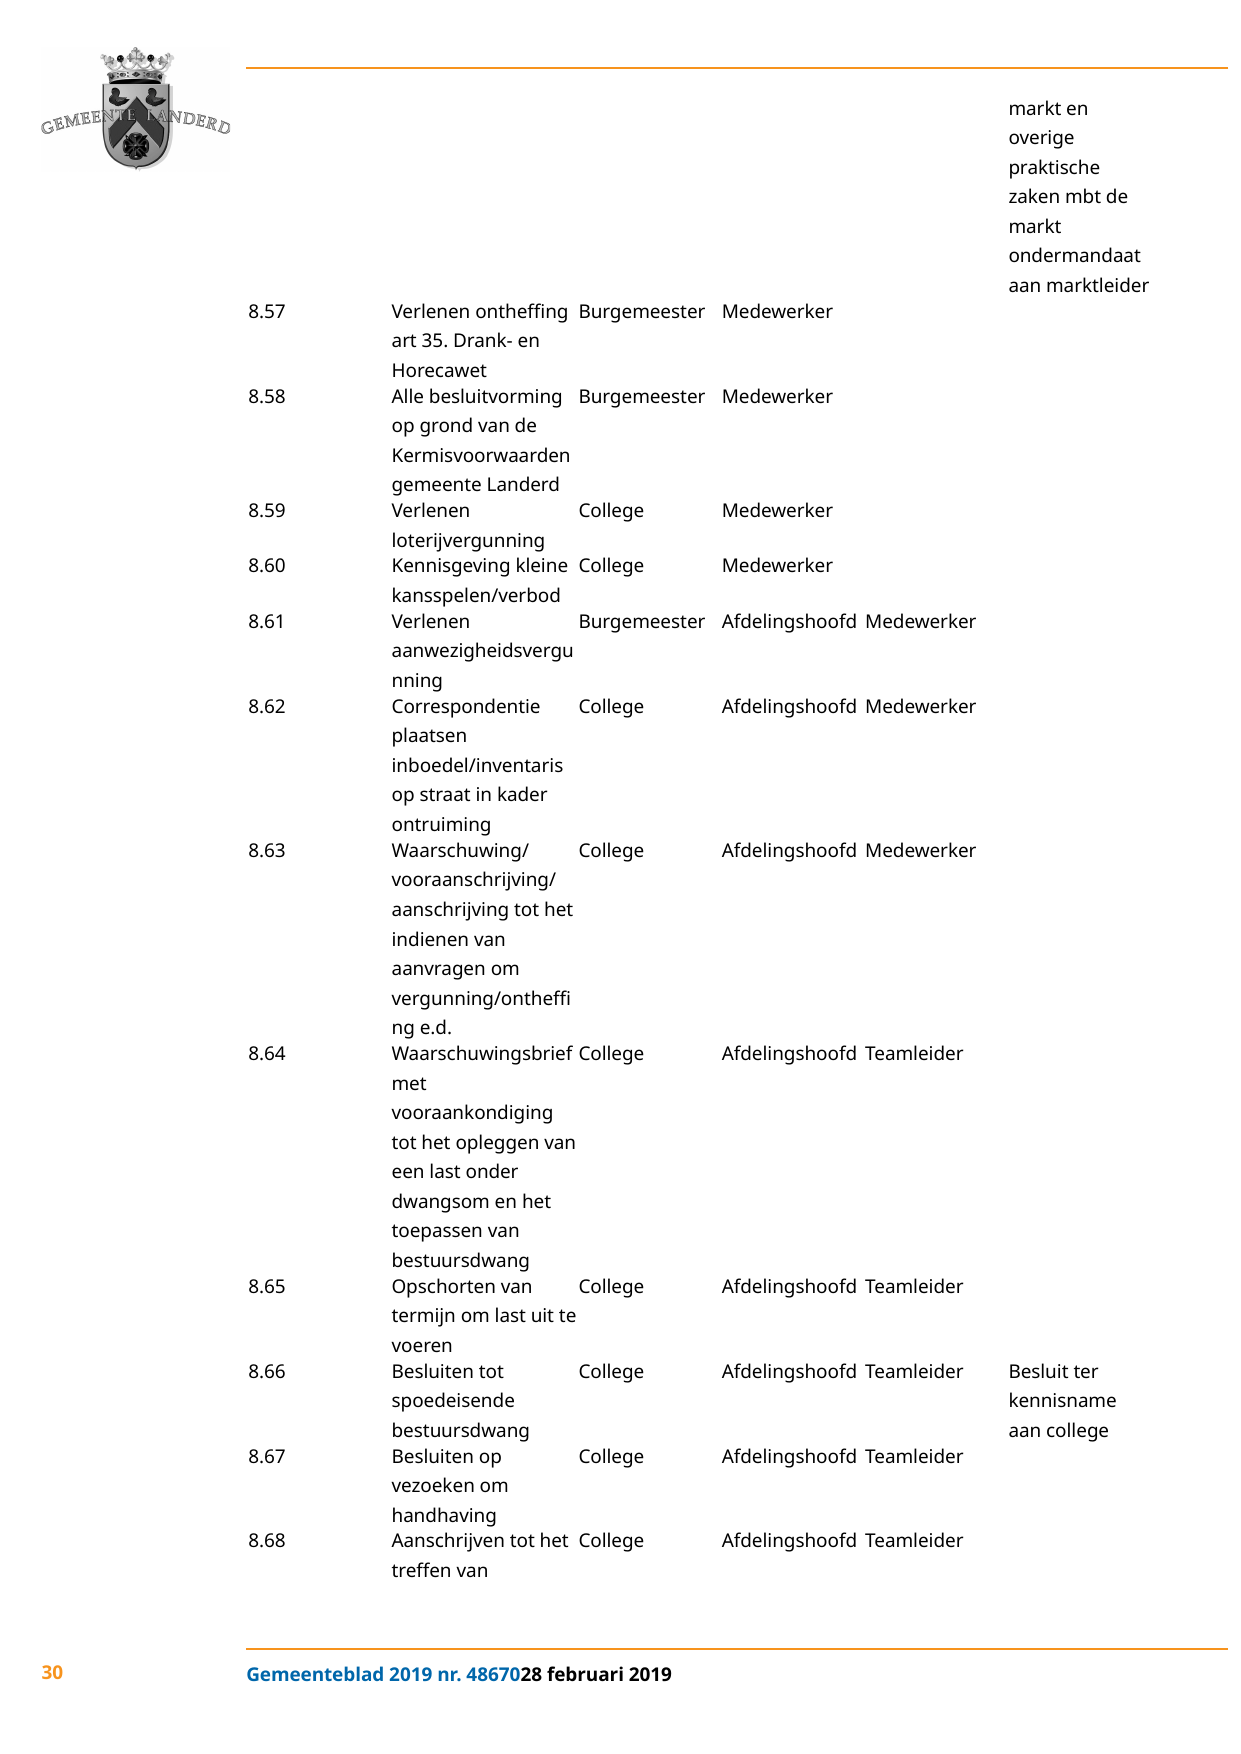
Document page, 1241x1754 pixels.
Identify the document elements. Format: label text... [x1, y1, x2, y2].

table_cell 8.66 [248, 1358, 391, 1443]
table_cell Kennisgeving kleine kansspelen/verbod [391, 553, 578, 608]
table_cell Besluiten op vezoeken om handhaving [391, 1443, 578, 1528]
table_cell Besluit ter kennisname aan college [1008, 1358, 1152, 1443]
table_cell [865, 95, 1008, 298]
table_cell 8.60 [248, 553, 391, 608]
table_cell 8.62 [248, 693, 391, 837]
table_cell [1008, 837, 1152, 1040]
table_cell [1008, 553, 1152, 608]
table_cell Verlenen aanwezigheidsvergunning [391, 608, 578, 693]
table_cell [391, 95, 578, 298]
table_cell [1008, 498, 1152, 553]
table_cell Afdelingshoofd [722, 608, 865, 693]
table_cell College [578, 1528, 722, 1583]
table_cell Waarschuwing/vooraanschrijving/ aanschrijving tot het indienen van aanvragen om vergunning/ontheffing e.d. [391, 837, 578, 1040]
table_cell [1008, 1273, 1152, 1358]
table_cell Medewerker [722, 383, 865, 497]
table_cell College [578, 837, 722, 1040]
table_cell [865, 298, 1008, 383]
table_cell 8.64 [248, 1040, 391, 1273]
table_cell Afdelingshoofd [722, 1358, 865, 1443]
table_cell Medewerker [865, 608, 1008, 693]
table_cell Verlenen loterijvergunning [391, 498, 578, 553]
table_cell [865, 383, 1008, 497]
table_cell [578, 95, 722, 298]
picture [41, 47, 231, 172]
table_cell 8.59 [248, 498, 391, 553]
table_cell markt en overige praktische zaken mbt de markt ondermandaat aan marktleider [1008, 95, 1152, 298]
table_cell Medewerker [865, 693, 1008, 837]
table_cell Medewerker [722, 498, 865, 553]
table_cell 8.67 [248, 1443, 391, 1528]
table_cell [1008, 1443, 1152, 1528]
table_cell [248, 95, 391, 298]
table_cell [1008, 1040, 1152, 1273]
table_cell Aanschrijven tot het treffen van [391, 1528, 578, 1583]
table_cell [865, 553, 1008, 608]
table_cell [1008, 1528, 1152, 1583]
table_cell Medewerker [865, 837, 1008, 1040]
table_cell 8.68 [248, 1528, 391, 1583]
table_cell 8.58 [248, 383, 391, 497]
table_cell 8.57 [248, 298, 391, 383]
table_cell Afdelingshoofd [722, 1273, 865, 1358]
table_cell 8.63 [248, 837, 391, 1040]
table_cell Teamleider [865, 1273, 1008, 1358]
table_cell Afdelingshoofd [722, 1443, 865, 1528]
table_cell Verlenen ontheffing art 35. Drank- en Horecawet [391, 298, 578, 383]
table_cell Teamleider [865, 1040, 1008, 1273]
table_cell [1008, 608, 1152, 693]
table_cell College [578, 1273, 722, 1358]
table_cell [722, 95, 865, 298]
table_cell Besluiten tot spoedeisende bestuursdwang [391, 1358, 578, 1443]
table_cell Afdelingshoofd [722, 1040, 865, 1273]
table_cell College [578, 1358, 722, 1443]
table_cell Burgemeester [578, 608, 722, 693]
table_cell College [578, 1443, 722, 1528]
table_cell College [578, 1040, 722, 1273]
table_cell [1008, 298, 1152, 383]
table_cell Correspondentie plaatsen inboedel/inventaris op straat in kader ontruiming [391, 693, 578, 837]
table_cell College [578, 498, 722, 553]
table_cell [1008, 383, 1152, 497]
table_cell Medewerker [722, 298, 865, 383]
table_cell Afdelingshoofd [722, 693, 865, 837]
table_cell Teamleider [865, 1443, 1008, 1528]
table_cell Afdelingshoofd [722, 837, 865, 1040]
table_cell 8.65 [248, 1273, 391, 1358]
table_cell Waarschuwingsbrief met vooraankondiging tot het opleggen van een last onder dwangsom en het toepassen van bestuursdwang [391, 1040, 578, 1273]
table_cell Burgemeester [578, 298, 722, 383]
table_cell Teamleider [865, 1358, 1008, 1443]
table_cell Opschorten van termijn om last uit te voeren [391, 1273, 578, 1358]
table_cell Afdelingshoofd [722, 1528, 865, 1583]
table_cell 8.61 [248, 608, 391, 693]
table_cell College [578, 693, 722, 837]
table_cell [865, 498, 1008, 553]
table_cell [1008, 693, 1152, 837]
table_cell Burgemeester [578, 383, 722, 497]
table_cell Medewerker [722, 553, 865, 608]
table_cell Alle besluitvorming op grond van de Kermisvoorwaarden gemeente Landerd [391, 383, 578, 497]
table_cell Teamleider [865, 1528, 1008, 1583]
table_cell College [578, 553, 722, 608]
